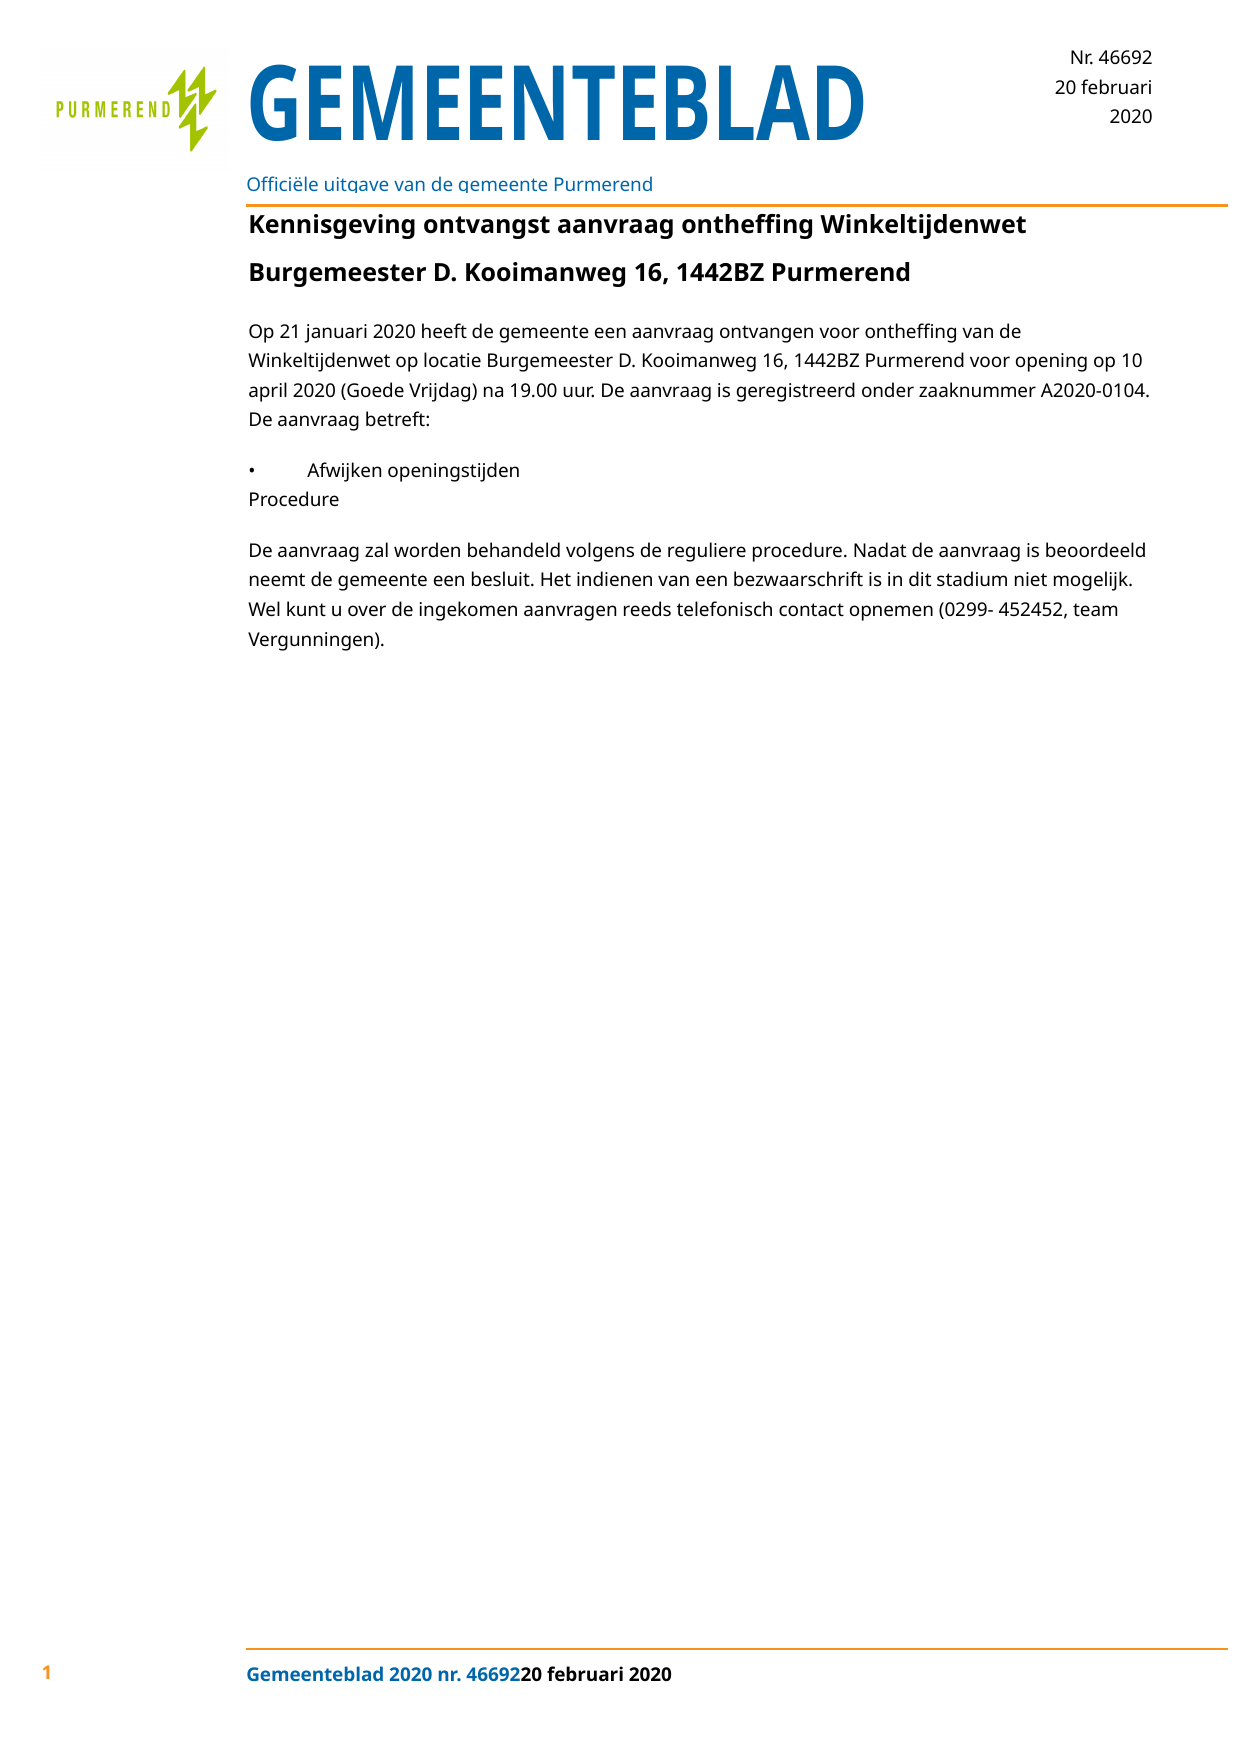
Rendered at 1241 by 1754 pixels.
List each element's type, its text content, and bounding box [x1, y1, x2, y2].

picture [41, 47, 231, 172]
text De aanvraag zal worden behandeld volgens de reguliere procedure. Nadat de aanvraag is beoordeeld neemt de gemeente een besluit. Het indienen van een bezwaarschrift is in dit stadium niet mogelijk. Wel kunt u over de ingekomen aanvragen reeds telefonisch contact opnemen (0299- 452452, team Vergunningen). [248, 537, 1152, 652]
text Op 21 januari 2020 heeft de gemeente een aanvraag ontvangen voor ontheffing van de Winkeltijdenwet op locatie Burgemeester D. Kooimanweg 16, 1442BZ Purmerend voor opening op 10 april 2020 (Goede Vrijdag) na 19.00 uur. De aanvraag is geregistreerd onder zaaknummer A2020-0104. De aanvraag betreft: [248, 318, 1152, 432]
list Afwijken openingstijden [248, 457, 1152, 483]
text Procedure [248, 487, 1152, 512]
text Kennisgeving ontvangst aanvraag ontheffing Winkeltijdenwet Burgemeester D. Kooimanweg 16, 1442BZ Purmerend [248, 207, 1152, 288]
